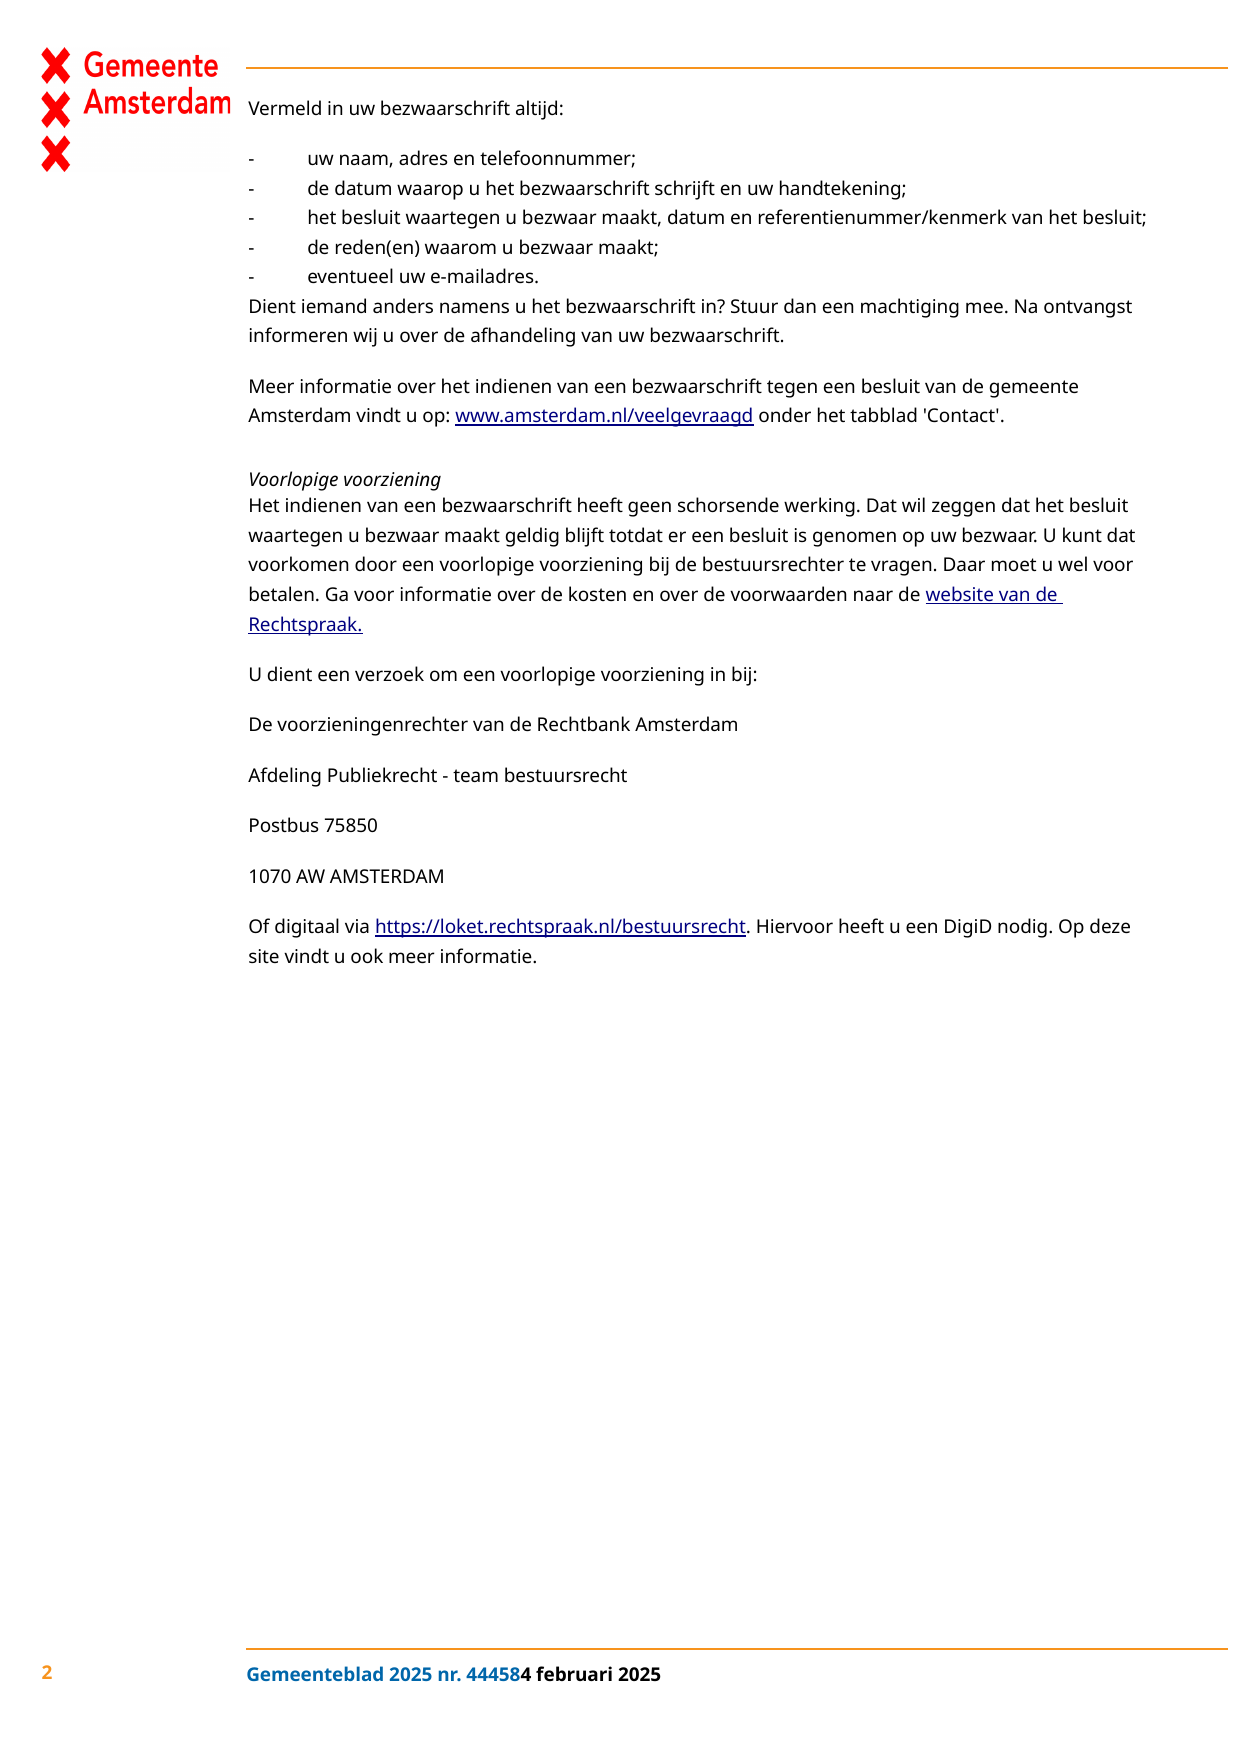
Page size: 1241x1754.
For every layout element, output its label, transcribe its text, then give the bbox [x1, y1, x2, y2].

text Of digitaal via https://loket.rechtspraak.nl/bestuursrecht. Hiervoor heeft u een DigiD nodig. Op deze site vindt u ook meer informatie. [248, 913, 1152, 968]
list de reden(en) waarom u bezwaar maakt; [248, 234, 1152, 260]
text Meer informatie over het indienen van een bezwaarschrift tegen een besluit van de gemeente Amsterdam vindt u op: www.amsterdam.nl/veelgevraagd onder het tabblad 'Contact'. [248, 373, 1152, 428]
text Het indienen van een bezwaarschrift heeft geen schorsende werking. Dat wil zeggen dat het besluit waartegen u bezwaar maakt geldig blijft totdat er een besluit is genomen op uw bezwaar. U kunt dat voorkomen door een voorlopige voorziening bij de bestuursrechter te vragen. Daar moet u wel voor betalen. Ga voor informatie over de kosten en over de voorwaarden naar de website van de Rechtspraak. [248, 492, 1152, 636]
picture [41, 47, 231, 172]
text De voorzieningenrechter van de Rechtbank Amsterdam [248, 712, 1152, 737]
list uw naam, adres en telefoonnummer; [248, 145, 1152, 171]
text Afdeling Publiekrecht - team bestuursrecht [248, 762, 1152, 788]
text Voorlopige voorziening [248, 467, 1152, 492]
text Dient iemand anders namens u het bezwaarschrift in? Stuur dan een machtiging mee. Na ontvangst informeren wij u over de afhandeling van uw bezwaarschrift. [248, 293, 1152, 348]
text U dient een verzoek om een voorlopige voorziening in bij: [248, 661, 1152, 687]
list het besluit waartegen u bezwaar maakt, datum en referentienummer/kenmerk van het besluit; [248, 204, 1152, 230]
text Postbus 75850 [248, 812, 1152, 838]
list eventueel uw e-mailadres. [248, 263, 1152, 289]
text 1070 AW AMSTERDAM [248, 863, 1152, 888]
text Vermeld in uw bezwaarschrift altijd: [248, 95, 1152, 121]
list de datum waarop u het bezwaarschrift schrijft en uw handtekening; [248, 175, 1152, 201]
